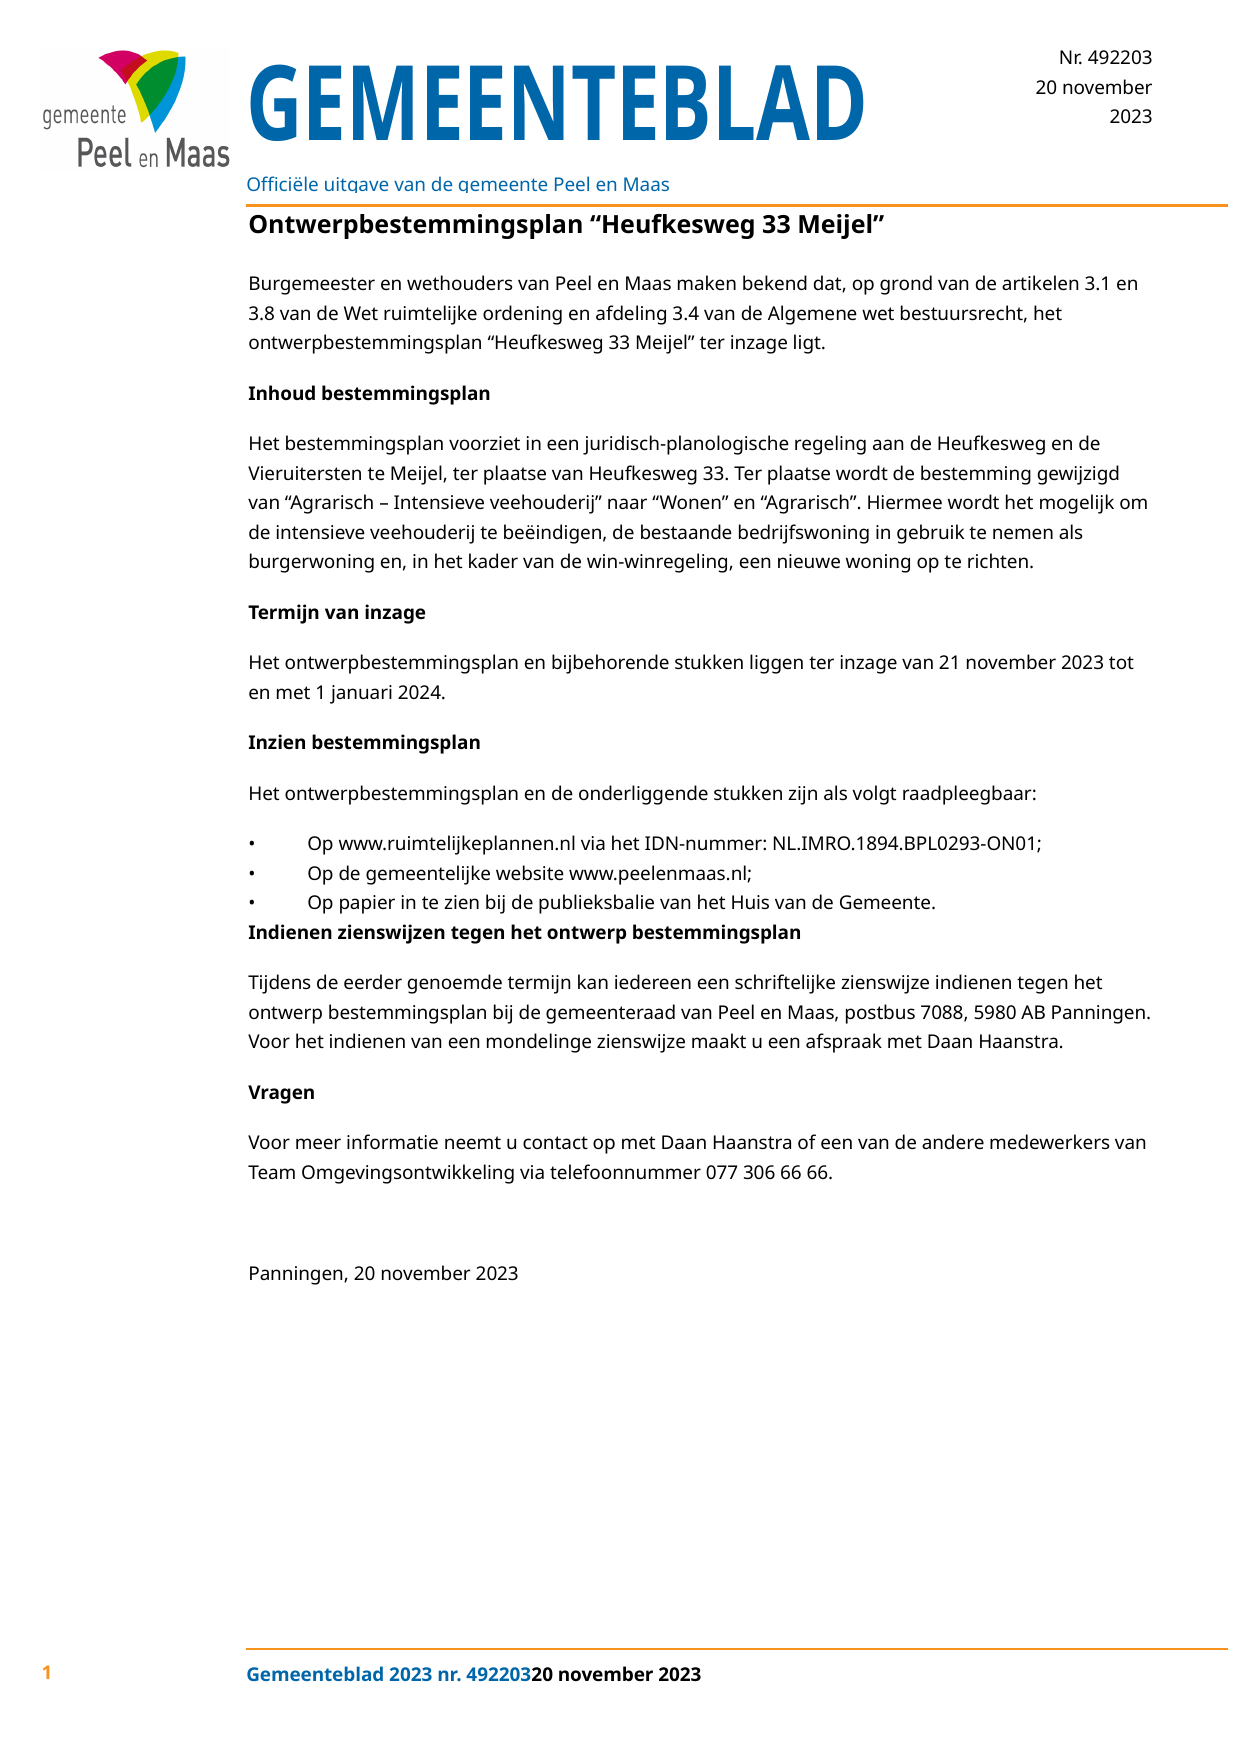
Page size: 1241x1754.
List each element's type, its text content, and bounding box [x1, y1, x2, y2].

text Het ontwerpbestemmingsplan en de onderliggende stukken zijn als volgt raadpleegbaar: [248, 780, 1152, 806]
text Burgemeester en wethouders van Peel en Maas maken bekend dat, op grond van de artikelen 3.1 en 3.8 van de Wet ruimtelijke ordening en afdeling 3.4 van de Algemene wet bestuursrecht, het ontwerpbestemmingsplan “Heufkesweg 33 Meijel” ter inzage ligt. [248, 270, 1152, 355]
text Inhoud bestemmingsplan [248, 380, 1152, 406]
text Voor meer informatie neemt u contact op met Daan Haanstra of een van de andere medewerkers van Team Omgevingsontwikkeling via telefoonnummer 077 306 66 66. [248, 1129, 1152, 1185]
text Tijdens de eerder genoemde termijn kan iedereen een schriftelijke zienswijze indienen tegen het ontwerp bestemmingsplan bij de gemeenteraad van Peel en Maas, postbus 7088, 5980 AB Panningen. Voor het indienen van een mondelinge zienswijze maakt u een afspraak met Daan Haanstra. [248, 969, 1152, 1054]
text Het ontwerpbestemmingsplan en bijbehorende stukken liggen ter inzage van 21 november 2023 tot en met 1 januari 2024. [248, 649, 1152, 705]
text Inzien bestemmingsplan [248, 729, 1152, 755]
picture [41, 47, 231, 172]
text Het bestemmingsplan voorziet in een juridisch-planologische regeling aan de Heufkesweg en de Vieruitersten te Meijel, ter plaatse van Heufkesweg 33. Ter plaatse wordt de bestemming gewijzigd van “Agrarisch – Intensieve veehouderij” naar “Wonen” en “Agrarisch”. Hiermee wordt het mogelijk om de intensieve veehouderij te beëindigen, de bestaande bedrijfswoning in gebruik te nemen als burgerwoning en, in het kader van de win-winregeling, een nieuwe woning op te richten. [248, 430, 1152, 574]
list Op papier in te zien bij de publieksbalie van het Huis van de Gemeente. [248, 889, 1152, 915]
list Op de gemeentelijke website www.peelenmaas.nl; [248, 860, 1152, 886]
text Indienen zienswijzen tegen het ontwerp bestemmingsplan [248, 919, 1152, 945]
text Ontwerpbestemmingsplan “Heufkesweg 33 Meijel” [248, 207, 1152, 241]
text Panningen, 20 november 2023 [248, 1260, 1152, 1286]
list Op www.ruimtelijkeplannen.nl via het IDN-nummer: NL.IMRO.1894.BPL0293-ON01; [248, 830, 1152, 856]
text Vragen [248, 1079, 1152, 1105]
text Termijn van inzage [248, 599, 1152, 625]
